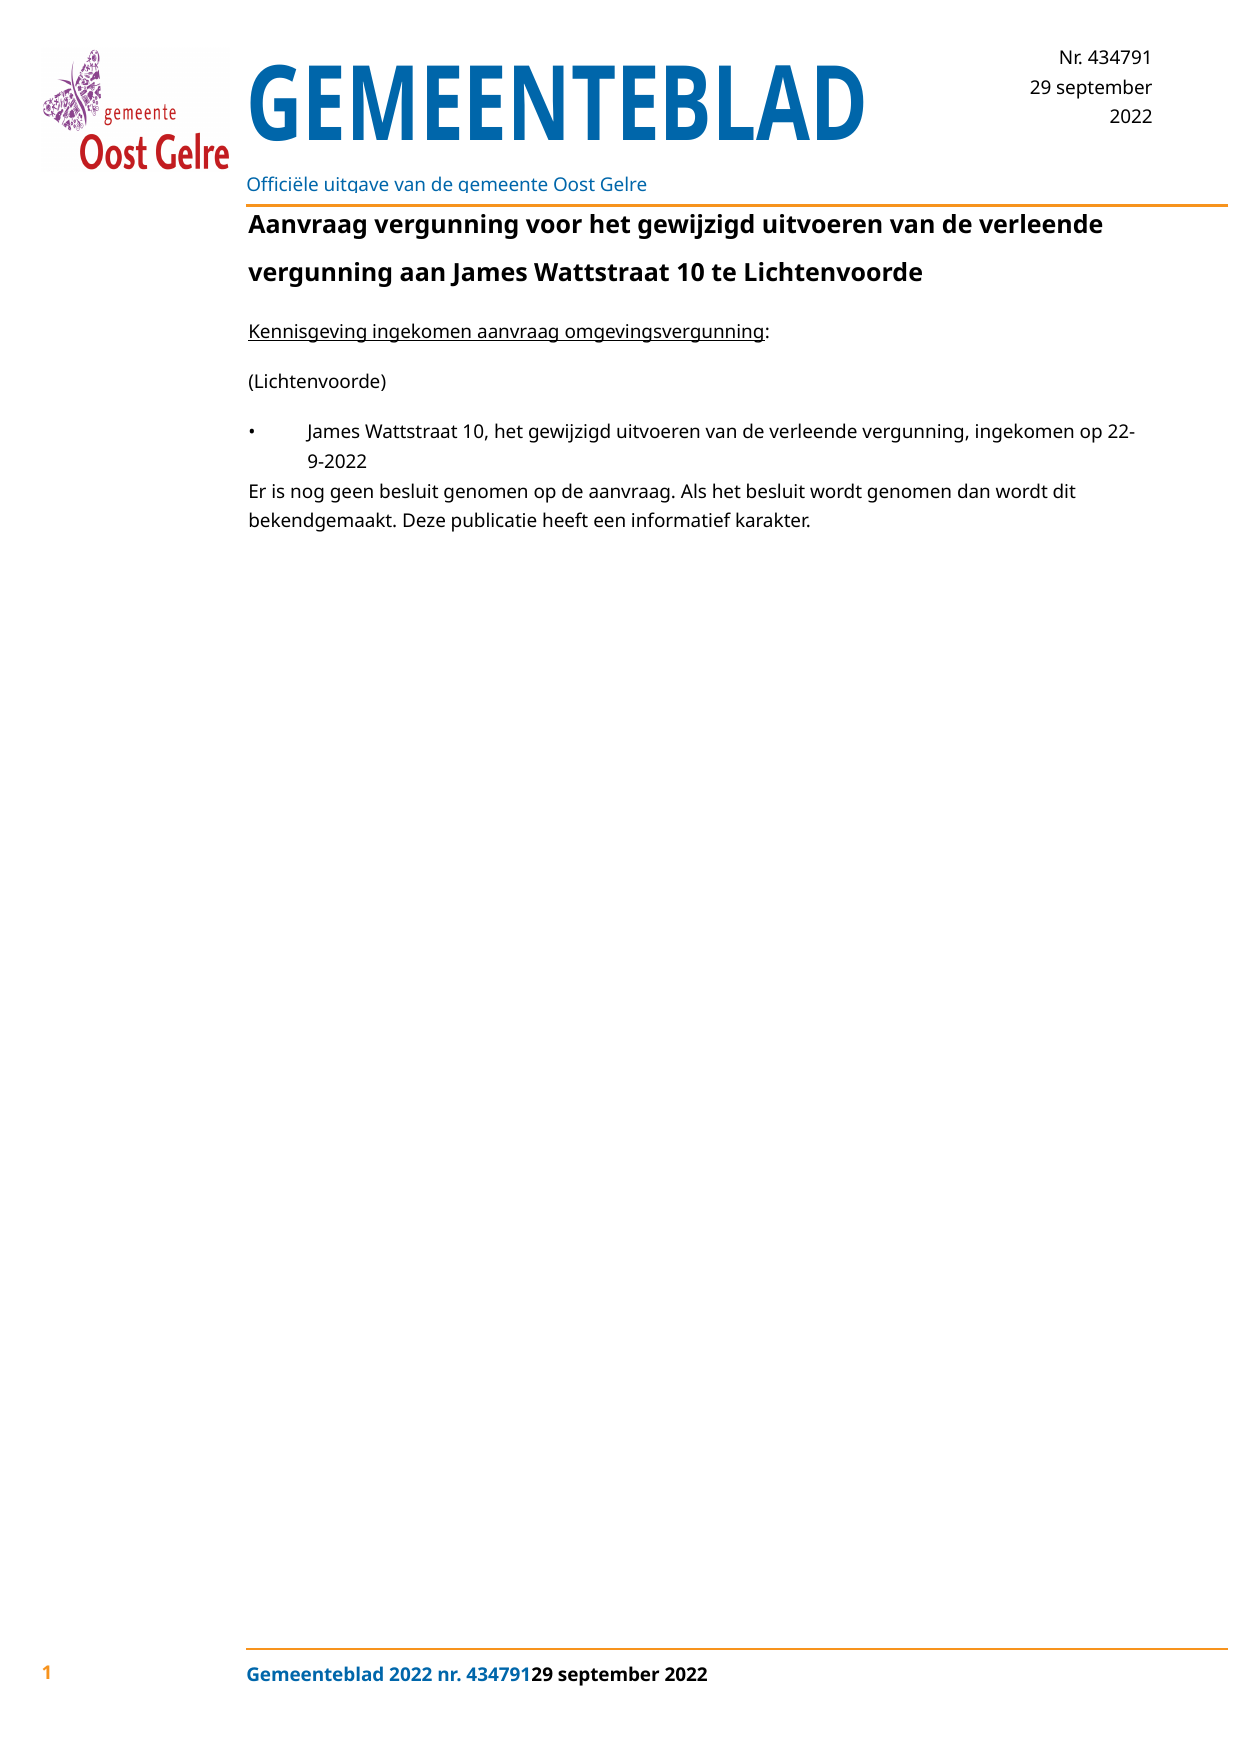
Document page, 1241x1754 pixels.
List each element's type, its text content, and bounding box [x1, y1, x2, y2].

text Kennisgeving ingekomen aanvraag omgevingsvergunning: [248, 318, 1152, 344]
text (Lichtenvoorde) [248, 368, 1152, 394]
text Er is nog geen besluit genomen op de aanvraag. Als het besluit wordt genomen dan wordt dit bekendgemaakt. Deze publicatie heeft een informatief karakter. [248, 478, 1152, 533]
text Aanvraag vergunning voor het gewijzigd uitvoeren van de verleende vergunning aan James Wattstraat 10 te Lichtenvoorde [248, 207, 1152, 288]
picture [41, 47, 231, 172]
list James Wattstraat 10, het gewijzigd uitvoeren van de verleende vergunning, ingekomen op 22-9-2022 [248, 419, 1152, 474]
